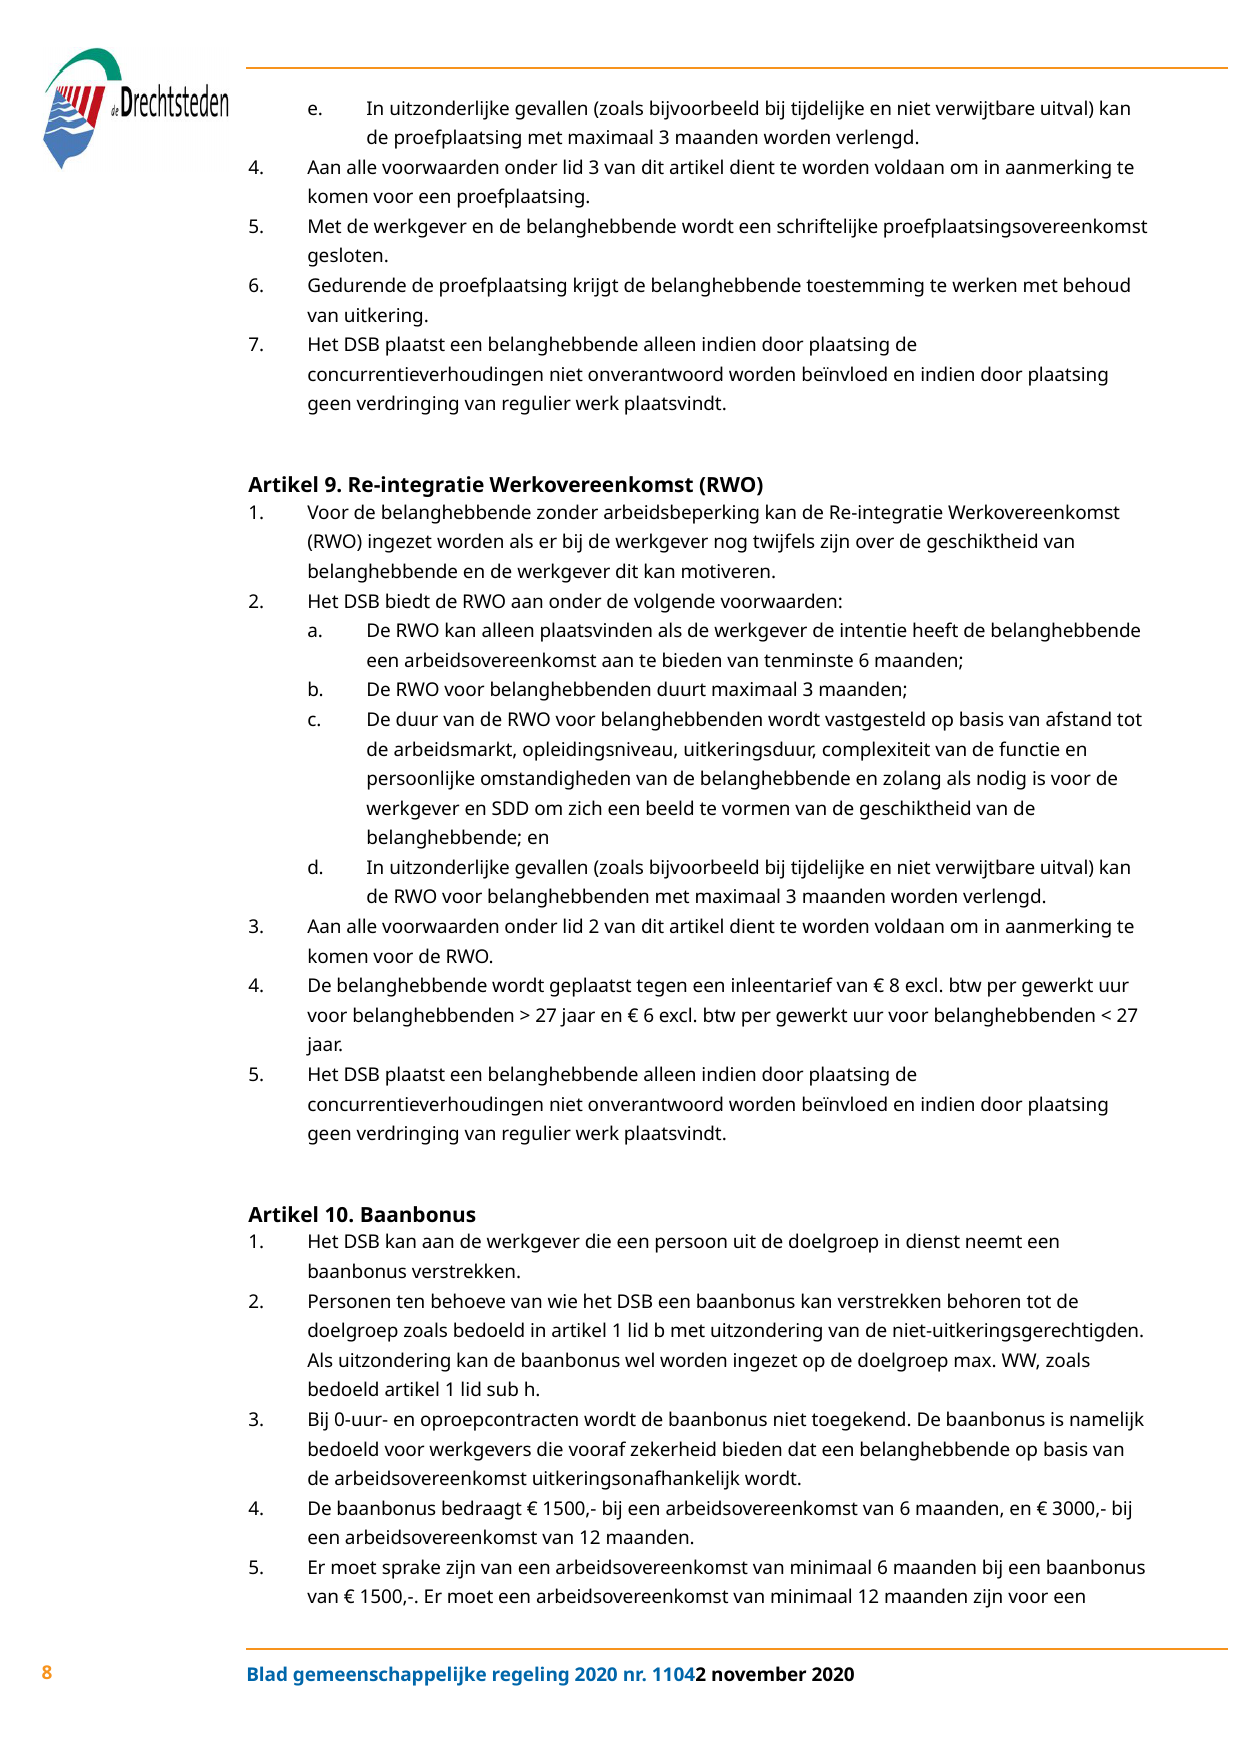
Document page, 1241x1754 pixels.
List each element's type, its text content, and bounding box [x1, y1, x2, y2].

list Gedurende de proefplaatsing krijgt de belanghebbende toestemming te werken met behoud van uitkering. [248, 272, 1152, 328]
list De duur van de RWO voor belanghebbenden wordt vastgesteld op basis van afstand tot de arbeidsmarkt, opleidingsniveau, uitkeringsduur, complexiteit van de functie en persoonlijke omstandigheden van de belanghebbende en zolang als nodig is voor de werkgever en SDD om zich een beeld te vormen van de geschiktheid van de belanghebbende; en [307, 706, 1152, 850]
list Er moet sprake zijn van een arbeidsovereenkomst van minimaal 6 maanden bij een baanbonus van € 1500,-. Er moet een arbeidsovereenkomst van minimaal 12 maanden zijn voor een [248, 1554, 1152, 1609]
text Artikel 10. Baanbonus [248, 1200, 1152, 1229]
list De baanbonus bedraagt € 1500,- bij een arbeidsovereenkomst van 6 maanden, en € 3000,- bij een arbeidsovereenkomst van 12 maanden. [248, 1495, 1152, 1550]
text Artikel 9. Re-integratie Werkovereenkomst (RWO) [248, 471, 1152, 499]
list Aan alle voorwaarden onder lid 2 van dit artikel dient te worden voldaan om in aanmerking te komen voor de RWO. [248, 913, 1152, 968]
list Bij 0-uur- en oproepcontracten wordt de baanbonus niet toegekend. De baanbonus is namelijk bedoeld voor werkgevers die vooraf zekerheid bieden dat een belanghebbende op basis van de arbeidsovereenkomst uitkeringsonafhankelijk wordt. [248, 1406, 1152, 1491]
list Het DSB plaatst een belanghebbende alleen indien door plaatsing de concurrentieverhoudingen niet onverantwoord worden beïnvloed en indien door plaatsing geen verdringing van regulier werk plaatsvindt. [248, 331, 1152, 416]
list De RWO kan alleen plaatsvinden als de werkgever de intentie heeft de belanghebbende een arbeidsovereenkomst aan te bieden van tenminste 6 maanden; [307, 617, 1152, 673]
list Voor de belanghebbende zonder arbeidsbeperking kan de Re-integratie Werkovereenkomst (RWO) ingezet worden als er bij de werkgever nog twijfels zijn over de geschiktheid van belanghebbende en de werkgever dit kan motiveren. [248, 499, 1152, 584]
picture [41, 47, 231, 172]
list Het DSB kan aan de werkgever die een persoon uit de doelgroep in dienst neemt een baanbonus verstrekken. [248, 1229, 1152, 1284]
list Het DSB biedt de RWO aan onder de volgende voorwaarden: [248, 588, 1152, 613]
list Het DSB plaatst een belanghebbende alleen indien door plaatsing de concurrentieverhoudingen niet onverantwoord worden beïnvloed en indien door plaatsing geen verdringing van regulier werk plaatsvindt. [248, 1061, 1152, 1146]
list Personen ten behoeve van wie het DSB een baanbonus kan verstrekken behoren tot de doelgroep zoals bedoeld in artikel 1 lid b met uitzondering van de niet-uitkeringsgerechtigden. Als uitzondering kan de baanbonus wel worden ingezet op de doelgroep max. WW, zoals bedoeld artikel 1 lid sub h. [248, 1288, 1152, 1402]
list In uitzonderlijke gevallen (zoals bijvoorbeeld bij tijdelijke en niet verwijtbare uitval) kan de RWO voor belanghebbenden met maximaal 3 maanden worden verlengd. [307, 854, 1152, 909]
list Met de werkgever en de belanghebbende wordt een schriftelijke proefplaatsingsovereenkomst gesloten. [248, 213, 1152, 268]
list Aan alle voorwaarden onder lid 3 van dit artikel dient te worden voldaan om in aanmerking te komen voor een proefplaatsing. [248, 154, 1152, 209]
list De RWO voor belanghebbenden duurt maximaal 3 maanden; [307, 677, 1152, 702]
list De belanghebbende wordt geplaatst tegen een inleentarief van € 8 excl. btw per gewerkt uur voor belanghebbenden > 27 jaar en € 6 excl. btw per gewerkt uur voor belanghebbenden < 27 jaar. [248, 972, 1152, 1057]
list In uitzonderlijke gevallen (zoals bijvoorbeeld bij tijdelijke en niet verwijtbare uitval) kan de proefplaatsing met maximaal 3 maanden worden verlengd. [307, 95, 1152, 150]
